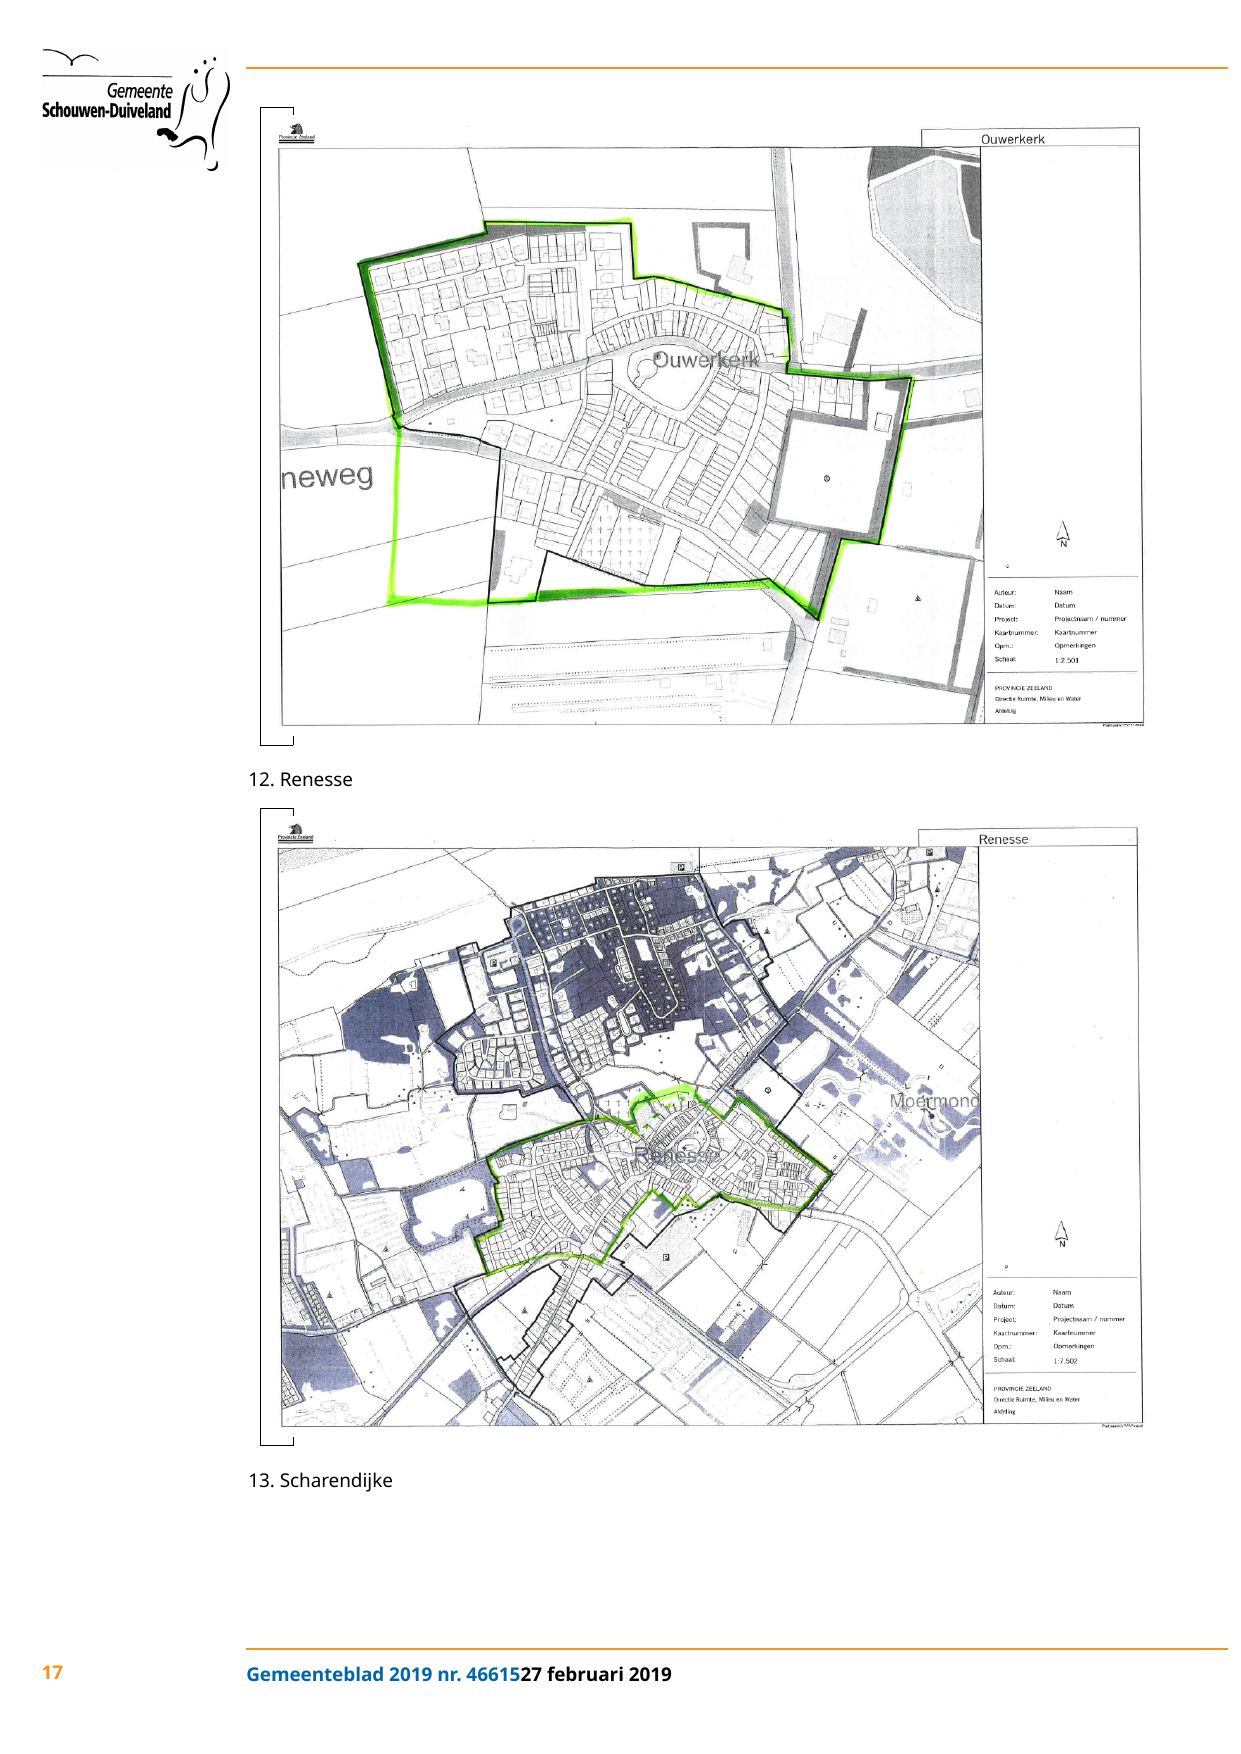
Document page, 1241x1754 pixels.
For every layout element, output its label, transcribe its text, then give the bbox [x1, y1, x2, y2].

picture [268, 816, 1155, 1437]
text 12. Renesse [248, 766, 1152, 792]
picture [268, 115, 1155, 736]
picture [41, 47, 231, 172]
text 13. Scharendijke [248, 1467, 1152, 1493]
